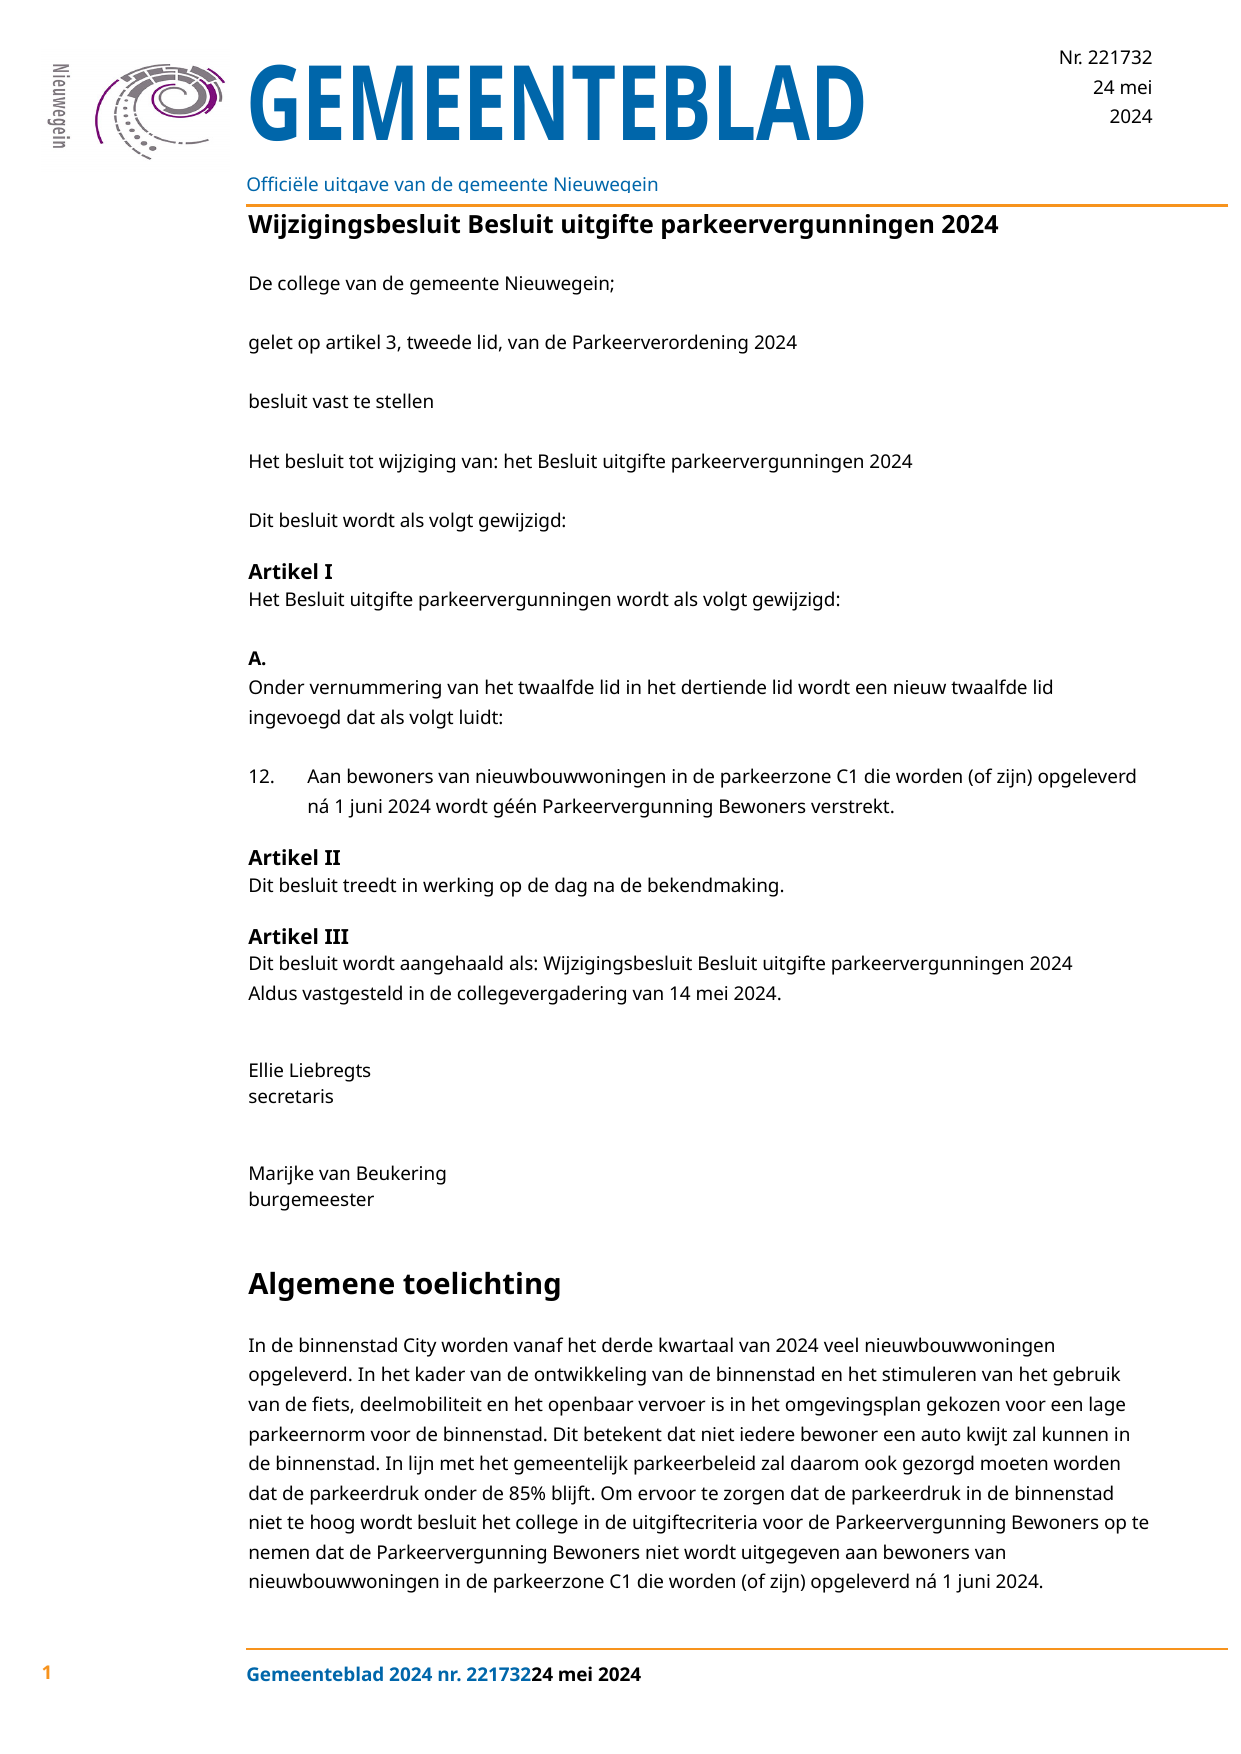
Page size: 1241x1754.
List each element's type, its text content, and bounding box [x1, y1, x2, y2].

text Dit besluit treedt in werking op de dag na de bekendmaking. [248, 872, 1152, 897]
text Ellie Liebregts [248, 1057, 1152, 1083]
text Het Besluit uitgifte parkeervergunningen wordt als volgt gewijzigd: [248, 586, 1152, 612]
text gelet op artikel 3, tweede lid, van de Parkeerverordening 2024 [248, 329, 1152, 355]
text Aldus vastgesteld in de collegevergadering van 14 mei 2024. [248, 980, 1152, 1006]
text Dit besluit wordt aangehaald als: Wijzigingsbesluit Besluit uitgifte parkeervergunningen 2024 [248, 951, 1152, 976]
text De college van de gemeente Nieuwegein; [248, 270, 1152, 296]
text secretaris [248, 1083, 1152, 1109]
picture [41, 47, 231, 172]
text In de binnenstad City worden vanaf het derde kwartaal van 2024 veel nieuwbouwwoningen opgeleverd. In het kader van de ontwikkeling van de binnenstad en het stimuleren van het gebruik van de fiets, deelmobiliteit en het openbaar vervoer is in het omgevingsplan gekozen voor een lage parkeernorm voor de binnenstad. Dit betekent dat niet iedere bewoner een auto kwijt zal kunnen in de binnenstad. In lijn met het gemeentelijk parkeerbeleid zal daarom ook gezorgd moeten worden dat de parkeerdruk onder de 85% blijft. Om ervoor te zorgen dat de parkeerdruk in de binnenstad niet te hoog wordt besluit het college in de uitgiftecriteria voor de Parkeervergunning Bewoners op te nemen dat de Parkeervergunning Bewoners niet wordt uitgegeven aan bewoners van nieuwbouwwoningen in de parkeerzone C1 die worden (of zijn) opgeleverd ná 1 juni 2024. [248, 1332, 1152, 1594]
text Onder vernummering van het twaalfde lid in het dertiende lid wordt een nieuw twaalfde lid ingevoegd dat als volgt luidt: [248, 674, 1152, 730]
list Aan bewoners van nieuwbouwwoningen in de parkeerzone C1 die worden (of zijn) opgeleverd ná 1 juni 2024 wordt géén Parkeervergunning Bewoners verstrekt. [248, 763, 1152, 819]
text A. [248, 645, 1152, 671]
text Artikel III [248, 922, 1152, 951]
text Marijke van Beukering [248, 1160, 1152, 1186]
text Dit besluit wordt als volgt gewijzigd: [248, 507, 1152, 533]
text Artikel I [248, 557, 1152, 586]
text besluit vast te stellen [248, 389, 1152, 414]
text Het besluit tot wijziging van: het Besluit uitgifte parkeervergunningen 2024 [248, 448, 1152, 473]
text Algemene toelichting [248, 1263, 1152, 1303]
text Artikel II [248, 843, 1152, 872]
text Wijzigingsbesluit Besluit uitgifte parkeervergunningen 2024 [248, 207, 1152, 241]
text burgemeester [248, 1186, 1152, 1212]
